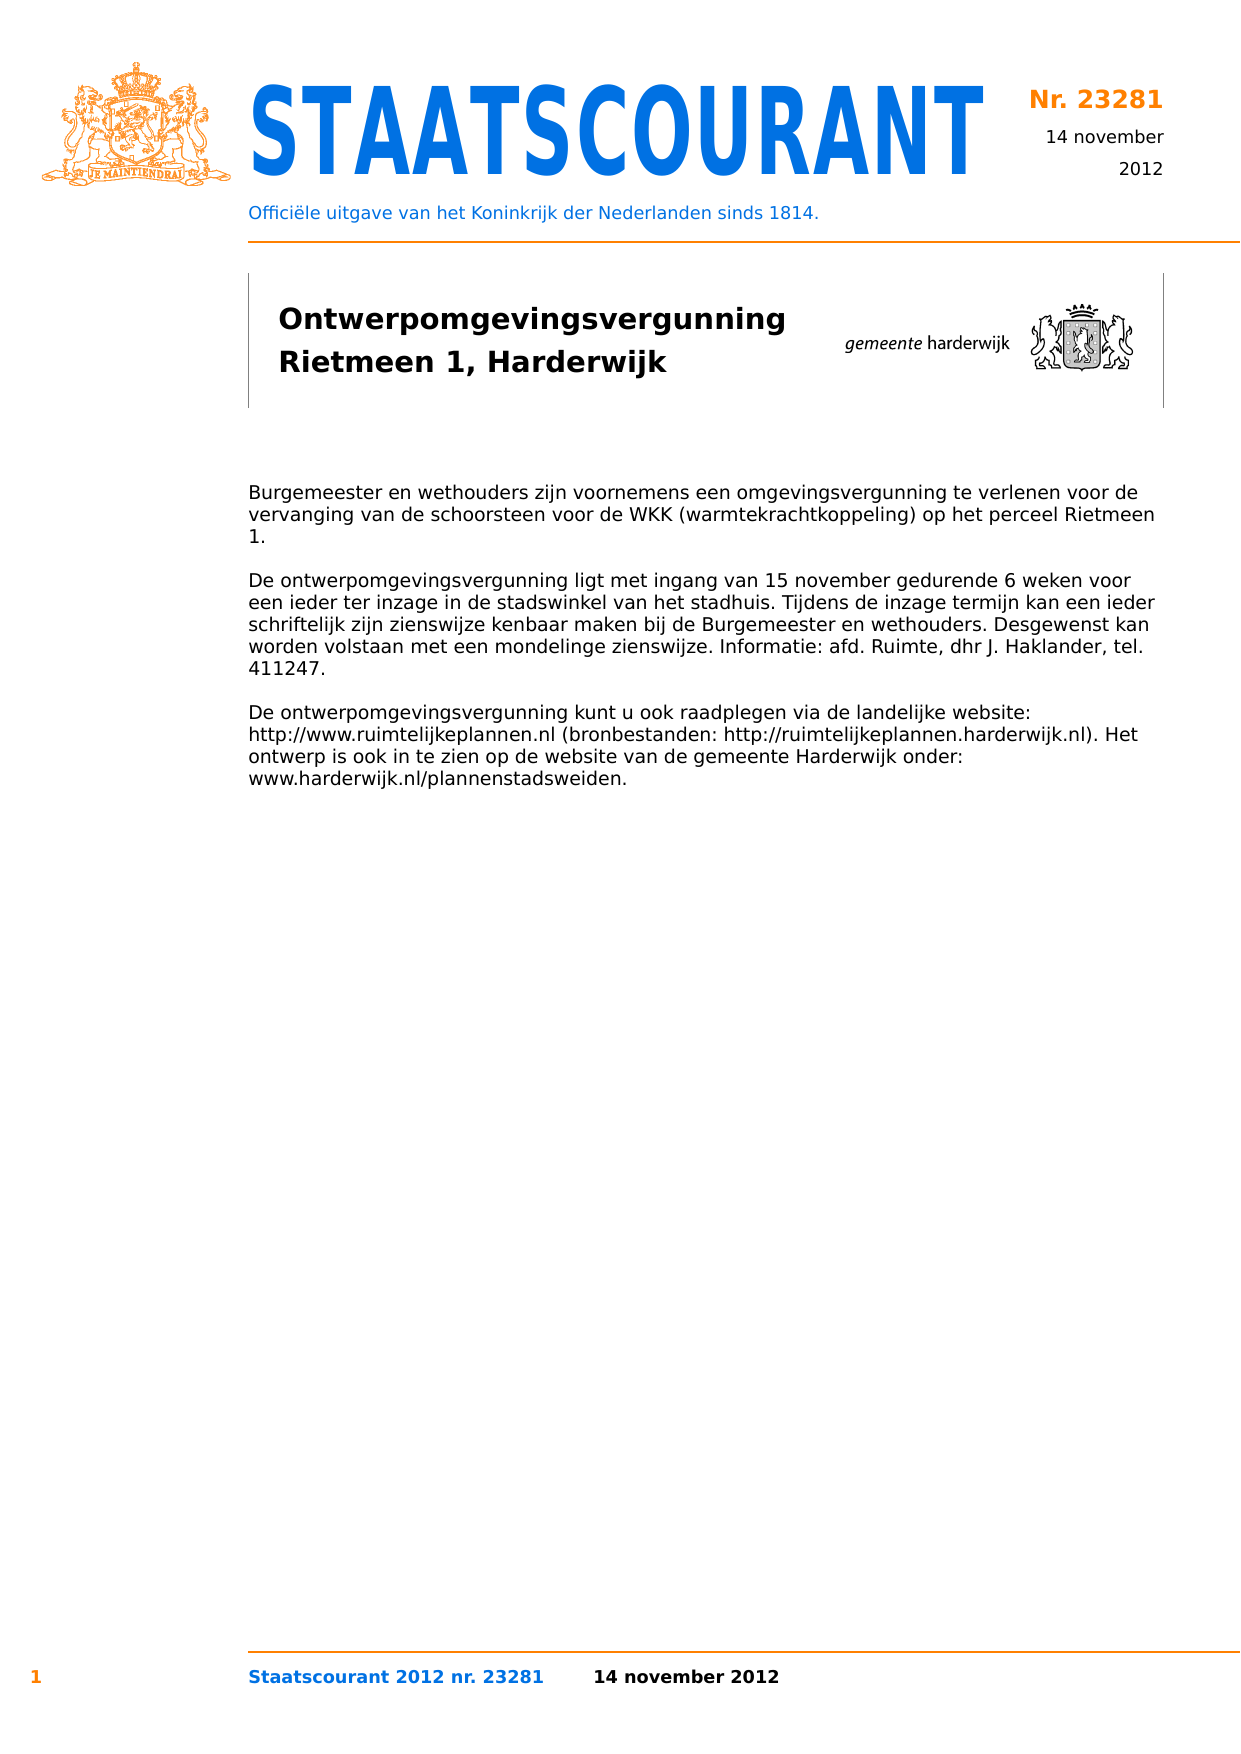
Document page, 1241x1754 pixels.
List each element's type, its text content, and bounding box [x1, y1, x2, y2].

text De ontwerpomgevingsvergunning ligt met ingang van 15 november gedurende 6 weken voor een ieder ter inzage in de stadswinkel van het stadhuis. Tijdens de inzage termijn kan een ieder schriftelijk zijn zienswijze kenbaar maken bij de Burgemeester en wethouders. Desgewenst kan worden volstaan met een mondelinge zienswijze. Informatie: afd. Ruimte, dhr J. Haklander, tel. 411247. [248, 570, 1163, 680]
table_cell 2012 [998, 153, 1240, 203]
table_header STAATSCOURANT [248, 62, 998, 203]
picture [41, 62, 231, 186]
table_header Nr. 23281 [998, 62, 1240, 121]
text De ontwerpomgevingsvergunning kunt u ook raadplegen via de landelijke website: http://www.ruimtelijkeplannen.nl (bronbestanden: http://ruimtelijkeplannen.harderwijk.nl). Het ontwerp is ook in te zien op de website van de gemeente Harderwijk onder: www.harderwijk.nl/plannenstadsweiden. [248, 702, 1163, 790]
text Burgemeester en wethouders zijn voornemens een omgevingsvergunning te verlenen voor de vervanging van de schoorsteen voor de WKK (warmtekrachtkoppeling) op het perceel Rietmeen 1. [248, 482, 1163, 548]
subtitle Ontwerpomgevingsvergunning Rietmeen 1, Harderwijk [249, 273, 1163, 408]
table_cell Officiële uitgave van het Koninkrijk der Nederlanden sinds 1814. [248, 203, 1240, 241]
table_header [25, 62, 248, 241]
picture [844, 302, 1134, 374]
table_cell 14 november [998, 121, 1240, 153]
